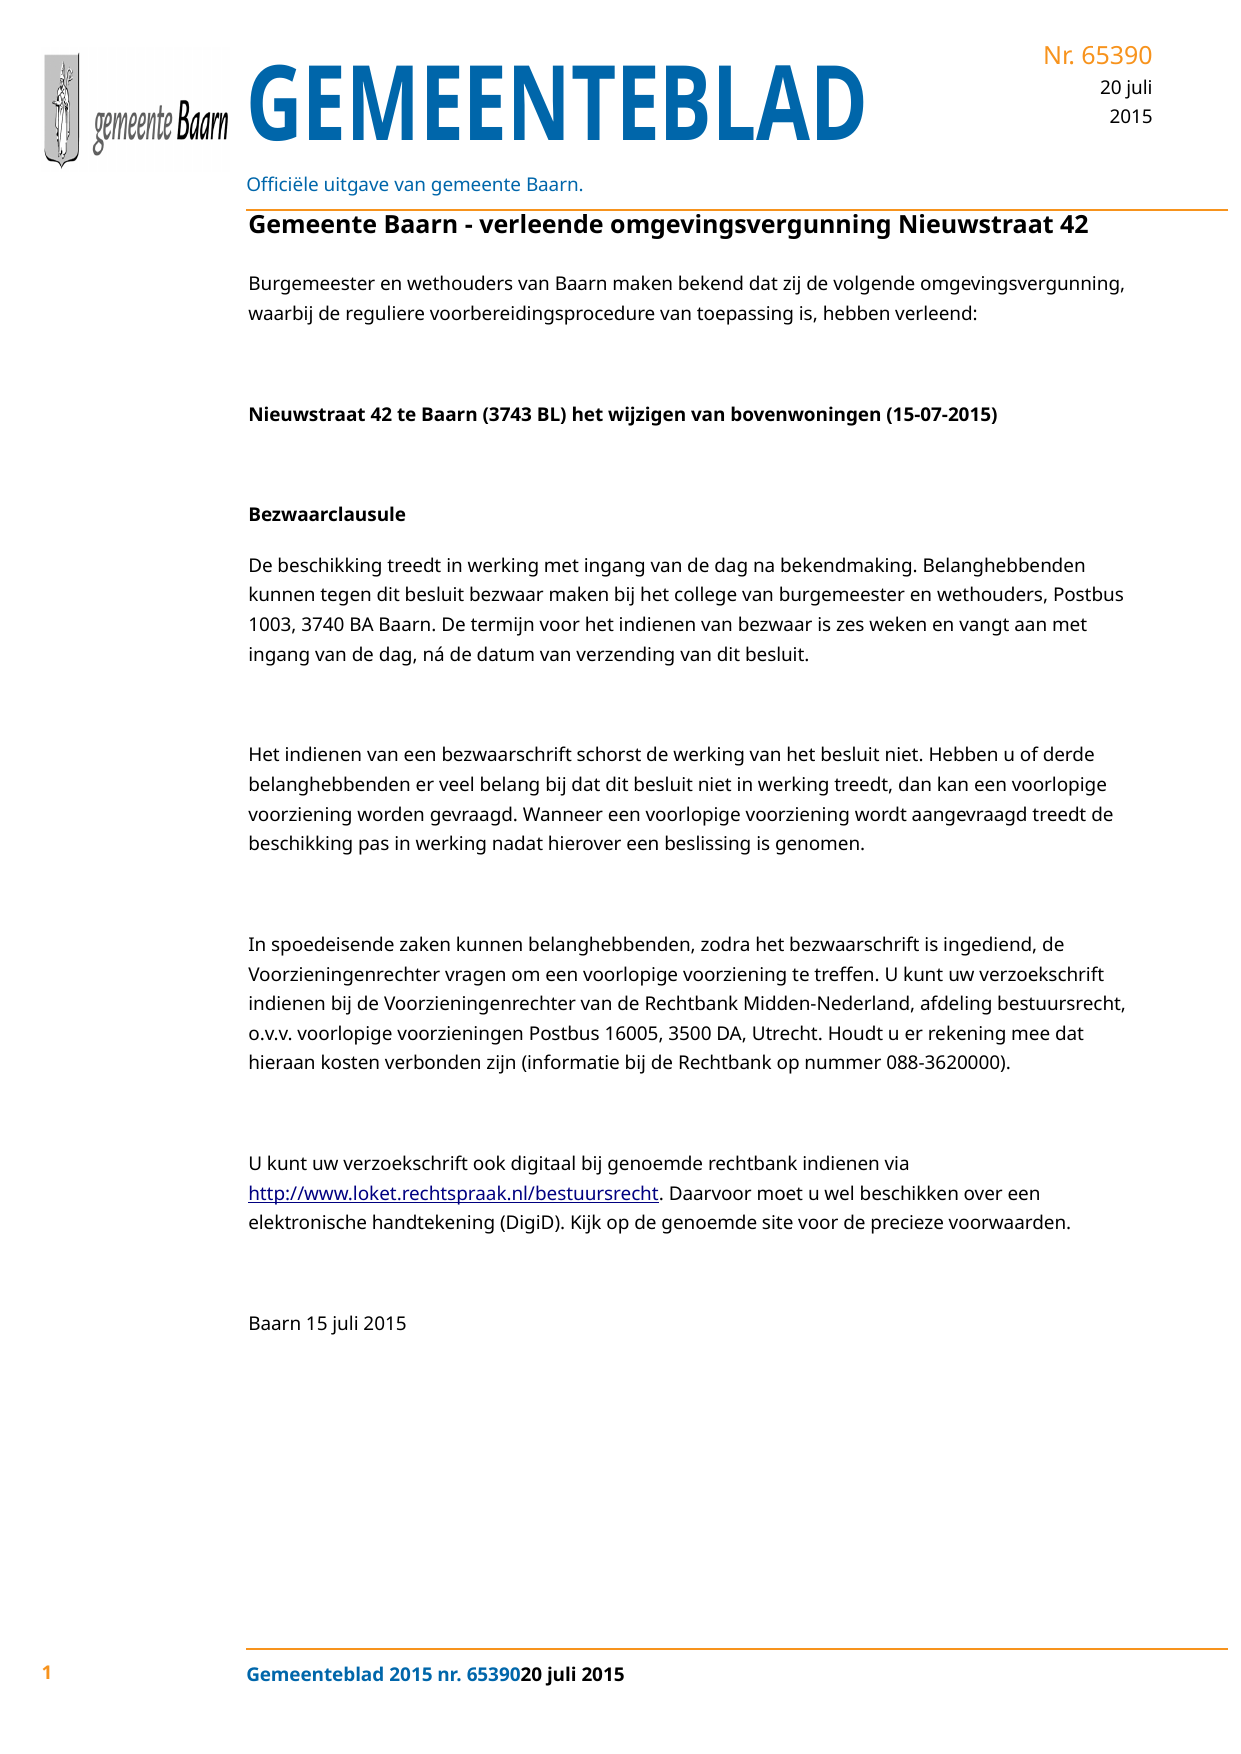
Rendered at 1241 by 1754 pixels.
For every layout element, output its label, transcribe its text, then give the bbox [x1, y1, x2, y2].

text Baarn 15 juli 2015 [248, 1310, 1152, 1336]
text Gemeente Baarn - verleende omgevingsvergunning Nieuwstraat 42 [248, 211, 1152, 241]
text Nieuwstraat 42 te Baarn (3743 BL) het wijzigen van bovenwoningen (15-07-2015) [248, 401, 1152, 426]
text De beschikking treedt in werking met ingang van de dag na bekendmaking. Belanghebbenden kunnen tegen dit besluit bezwaar maken bij het college van burgemeester en wethouders, Postbus 1003, 3740 BA Baarn. De termijn voor het indienen van bezwaar is zes weken en vangt aan met ingang van de dag, ná de datum van verzending van dit besluit. [248, 552, 1152, 666]
text Het indienen van een bezwaarschrift schorst de werking van het besluit niet. Hebben u of derde belanghebbenden er veel belang bij dat dit besluit niet in werking treedt, dan kan een voorlopige voorziening worden gevraagd. Wanneer een voorlopige voorziening wordt aangevraagd treedt de beschikking pas in werking nadat hierover een beslissing is genomen. [248, 742, 1152, 856]
text In spoedeisende zaken kunnen belanghebbenden, zodra het bezwaarschrift is ingediend, de Voorzieningenrechter vragen om een voorlopige voorziening te treffen. U kunt uw verzoekschrift indienen bij de Voorzieningenrechter van de Rechtbank Midden-Nederland, afdeling bestuursrecht, o.v.v. voorlopige voorzieningen Postbus 16005, 3500 DA, Utrecht. Houdt u er rekening mee dat hieraan kosten verbonden zijn (informatie bij de Rechtbank op nummer 088-3620000). [248, 931, 1152, 1075]
text Bezwaarclausule [248, 502, 1152, 527]
text U kunt uw verzoekschrift ook digitaal bij genoemde rechtbank indienen via http://www.loket.rechtspraak.nl/bestuursrecht. Daarvoor moet u wel beschikken over een elektronische handtekening (DigiD). Kijk op de genoemde site voor de precieze voorwaarden. [248, 1150, 1152, 1235]
picture [41, 47, 231, 172]
text Burgemeester en wethouders van Baarn maken bekend dat zij de volgende omgevingsvergunning, waarbij de reguliere voorbereidingsprocedure van toepassing is, hebben verleend: [248, 270, 1152, 326]
